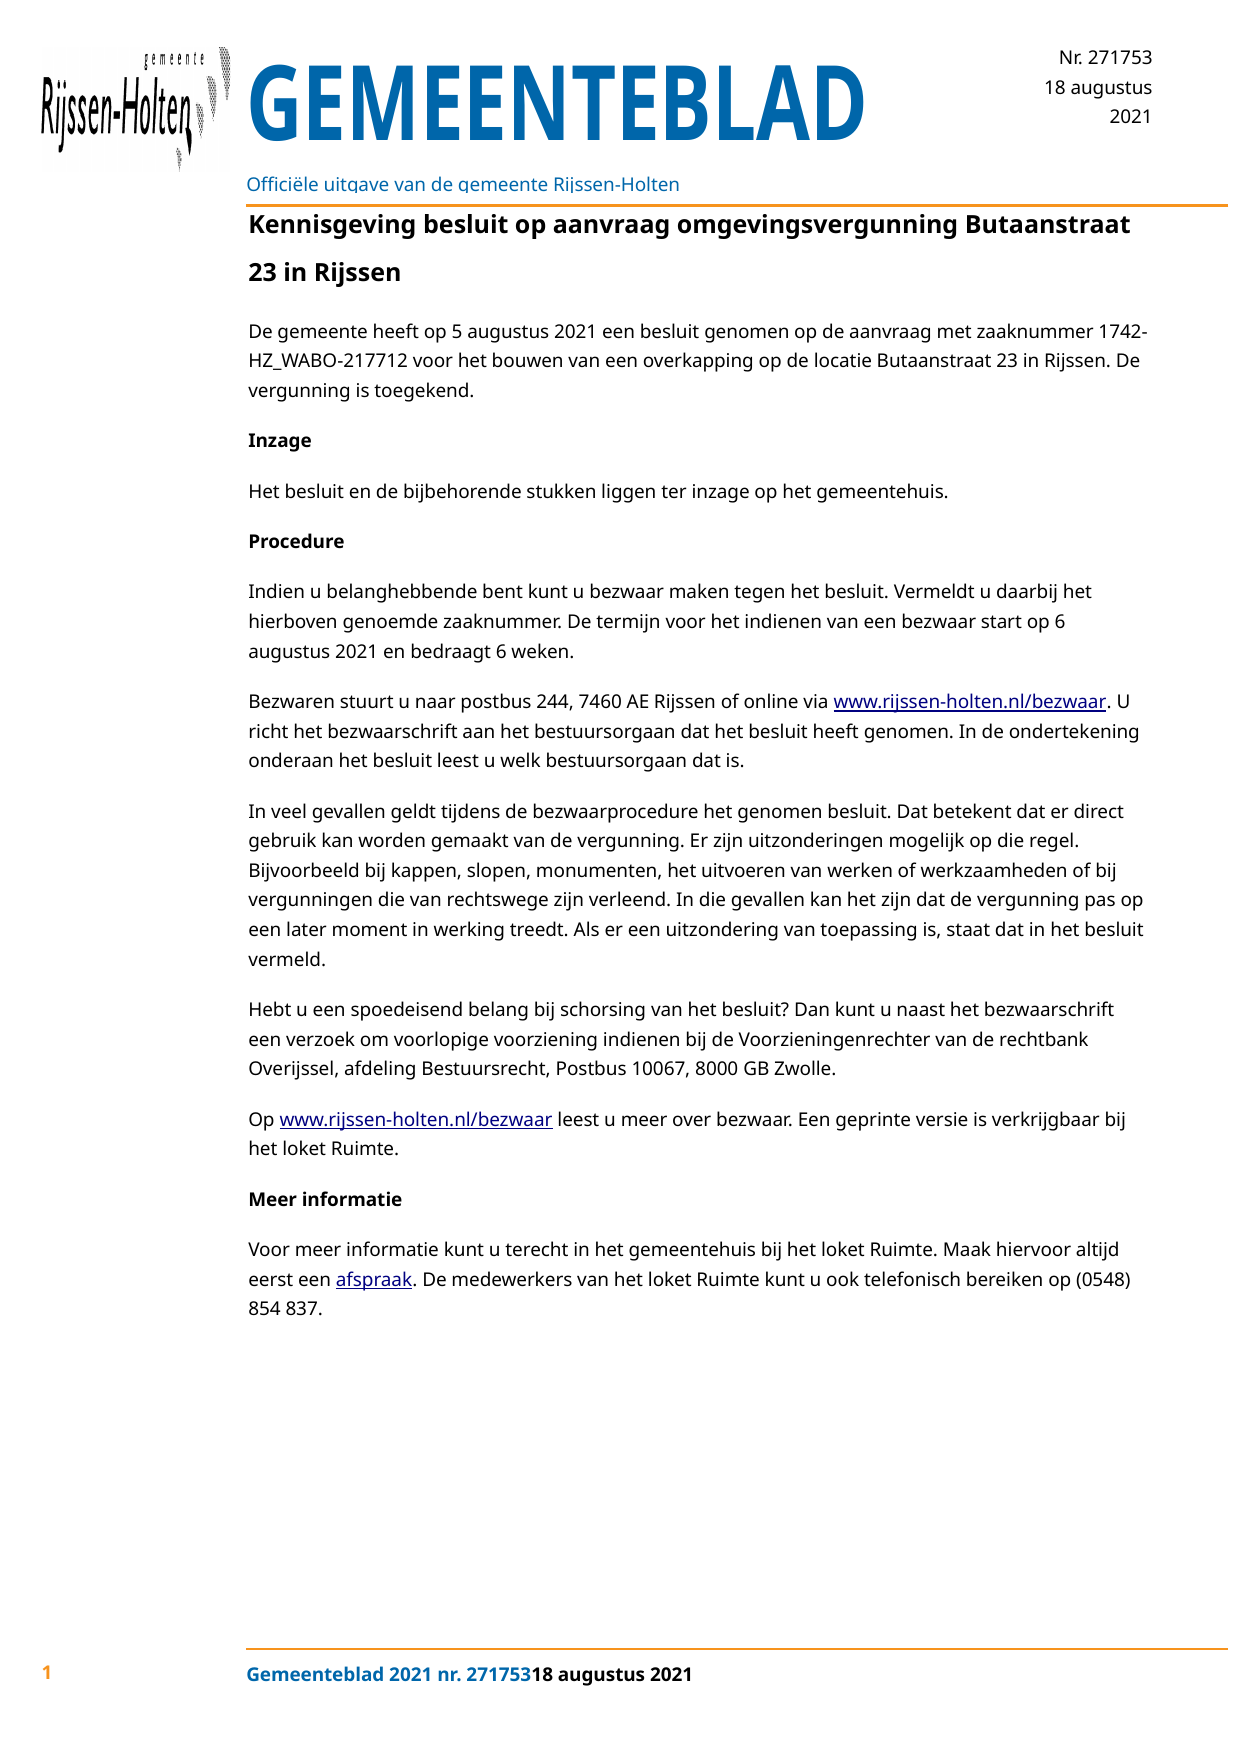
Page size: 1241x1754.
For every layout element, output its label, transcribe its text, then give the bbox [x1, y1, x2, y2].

text Meer informatie [248, 1186, 1152, 1212]
text Voor meer informatie kunt u terecht in het gemeentehuis bij het loket Ruimte. Maak hiervoor altijd eerst een afspraak. De medewerkers van het loket Ruimte kunt u ook telefonisch bereiken op (0548) 854 837. [248, 1236, 1152, 1321]
picture [41, 47, 231, 172]
text In veel gevallen geldt tijdens de bezwaarprocedure het genomen besluit. Dat betekent dat er direct gebruik kan worden gemaakt van de vergunning. Er zijn uitzonderingen mogelijk op die regel. Bijvoorbeeld bij kappen, slopen, monumenten, het uitvoeren van werken of werkzaamheden of bij vergunningen die van rechtswege zijn verleend. In die gevallen kan het zijn dat de vergunning pas op een later moment in werking treedt. Als er een uitzondering van toepassing is, staat dat in het besluit vermeld. [248, 798, 1152, 972]
text Bezwaren stuurt u naar postbus 244, 7460 AE Rijssen of online via www.rijssen-holten.nl/bezwaar. U richt het bezwaarschrift aan het bestuursorgaan dat het besluit heeft genomen. In de ondertekening onderaan het besluit leest u welk bestuursorgaan dat is. [248, 688, 1152, 773]
text Kennisgeving besluit op aanvraag omgevingsvergunning Butaanstraat 23 in Rijssen [248, 207, 1152, 288]
text Het besluit en de bijbehorende stukken liggen ter inzage op het gemeentehuis. [248, 478, 1152, 504]
text Procedure [248, 528, 1152, 554]
text Inzage [248, 427, 1152, 453]
text De gemeente heeft op 5 augustus 2021 een besluit genomen op de aanvraag met zaaknummer 1742-HZ_WABO-217712 voor het bouwen van een overkapping op de locatie Butaanstraat 23 in Rijssen. De vergunning is toegekend. [248, 318, 1152, 403]
text Indien u belanghebbende bent kunt u bezwaar maken tegen het besluit. Vermeldt u daarbij het hierboven genoemde zaaknummer. De termijn voor het indienen van een bezwaar start op 6 augustus 2021 en bedraagt 6 weken. [248, 579, 1152, 664]
text Op www.rijssen-holten.nl/bezwaar leest u meer over bezwaar. Een geprinte versie is verkrijgbaar bij het loket Ruimte. [248, 1106, 1152, 1161]
text Hebt u een spoedeisend belang bij schorsing van het besluit? Dan kunt u naast het bezwaarschrift een verzoek om voorlopige voorziening indienen bij de Voorzieningenrechter van de rechtbank Overijssel, afdeling Bestuursrecht, Postbus 10067, 8000 GB Zwolle. [248, 996, 1152, 1081]
